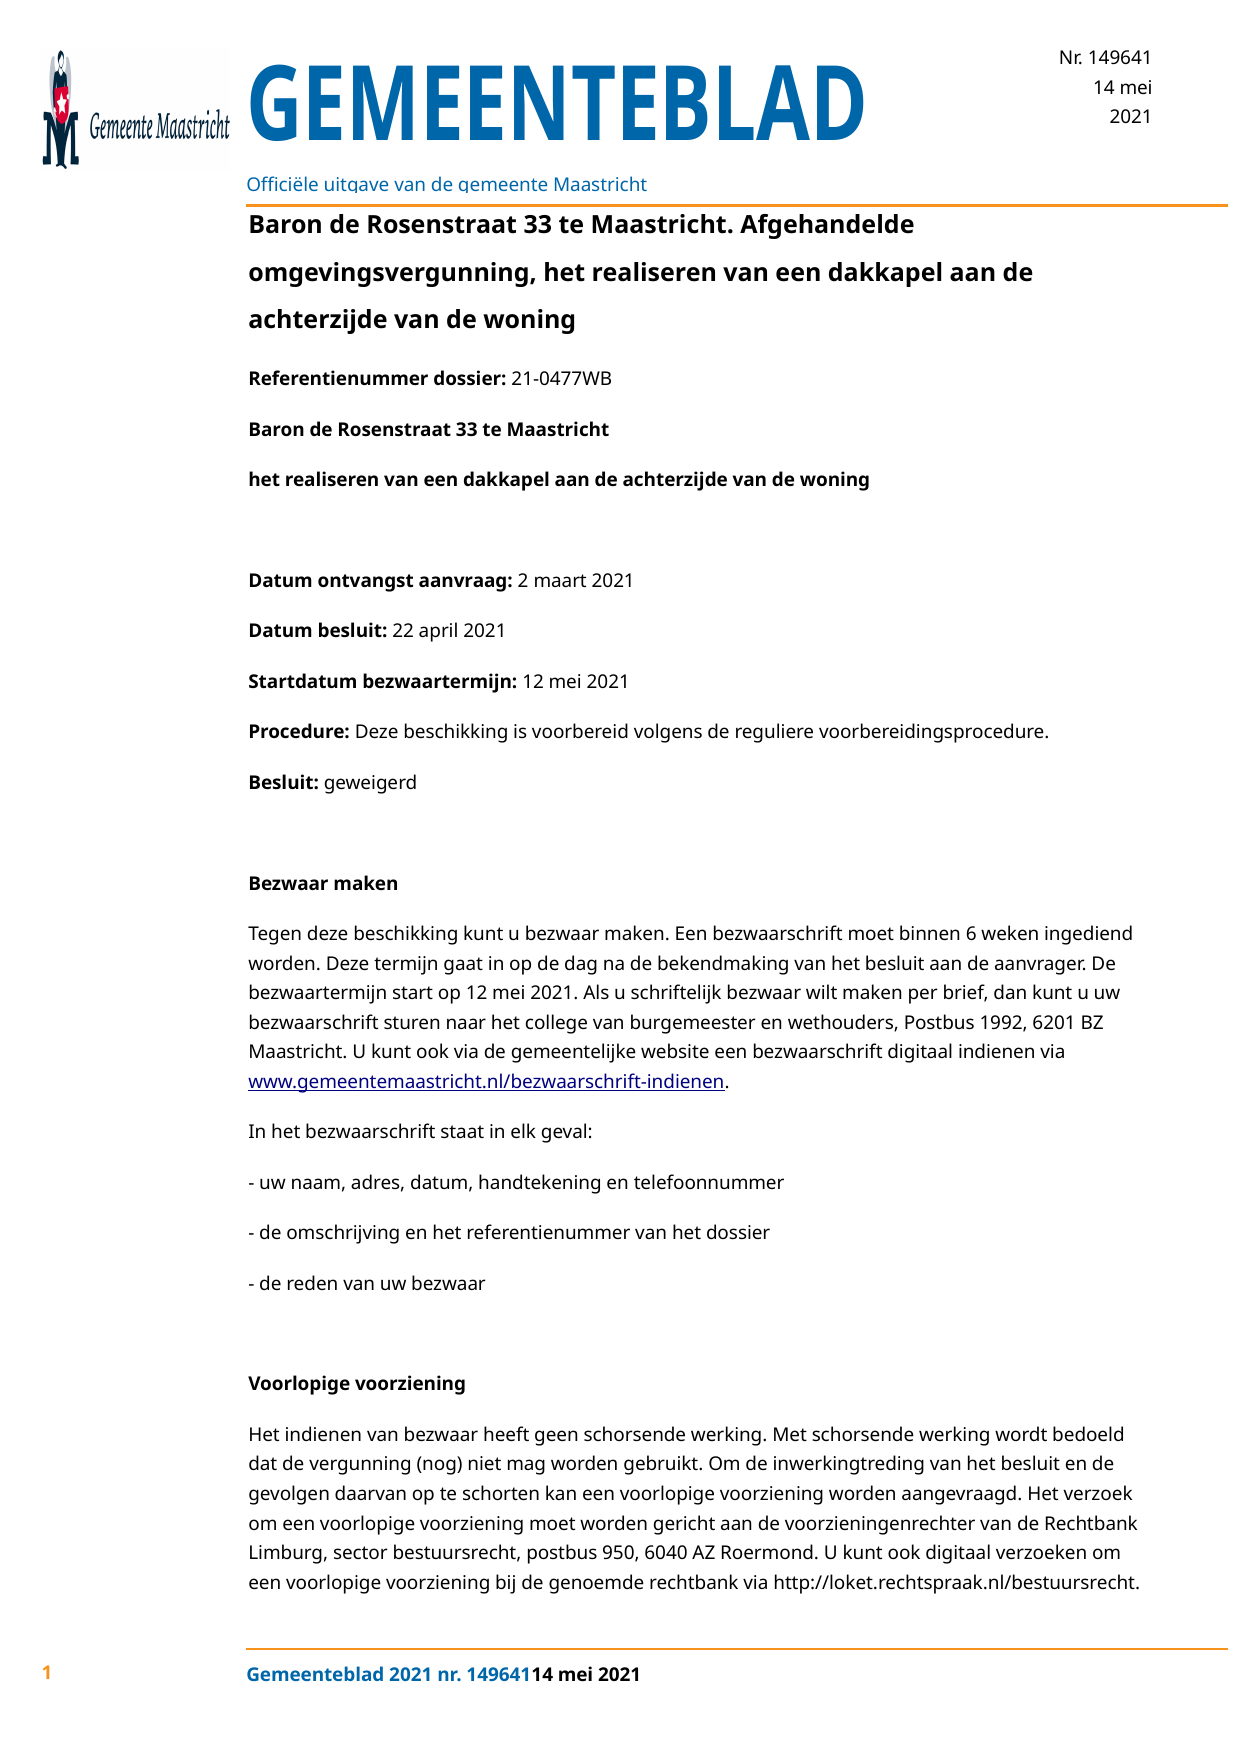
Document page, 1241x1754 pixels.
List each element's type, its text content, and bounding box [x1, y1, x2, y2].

text Bezwaar maken [248, 870, 1152, 895]
text In het bezwaarschrift staat in elk geval: [248, 1118, 1152, 1144]
text - uw naam, adres, datum, handtekening en telefoonnummer [248, 1169, 1152, 1194]
text het realiseren van een dakkapel aan de achterzijde van de woning [248, 466, 1152, 492]
text - de omschrijving en het referentienummer van het dossier [248, 1219, 1152, 1245]
text Startdatum bezwaartermijn: 12 mei 2021 [248, 668, 1152, 694]
text Besluit: geweigerd [248, 769, 1152, 794]
text Het indienen van bezwaar heeft geen schorsende werking. Met schorsende werking wordt bedoeld dat de vergunning (nog) niet mag worden gebruikt. Om de inwerkingtreding van het besluit en de gevolgen daarvan op te schorten kan een voorlopige voorziening worden aangevraagd. Het verzoek om een voorlopige voorziening moet worden gericht aan de voorzieningenrechter van de Rechtbank Limburg, sector bestuursrecht, postbus 950, 6040 AZ Roermond. U kunt ook digitaal verzoeken om een voorlopige voorziening bij de genoemde rechtbank via http://loket.rechtspraak.nl/bestuursrecht. [248, 1421, 1152, 1594]
text Datum ontvangst aanvraag: 2 maart 2021 [248, 567, 1152, 593]
text Tegen deze beschikking kunt u bezwaar maken. Een bezwaarschrift moet binnen 6 weken ingediend worden. Deze termijn gaat in op de dag na de bekendmaking van het besluit aan de aanvrager. De bezwaartermijn start op 12 mei 2021. Als u schriftelijk bezwaar wilt maken per brief, dan kunt u uw bezwaarschrift sturen naar het college van burgemeester en wethouders, Postbus 1992, 6201 BZ Maastricht. U kunt ook via de gemeentelijke website een bezwaarschrift digitaal indienen via www.gemeentemaastricht.nl/bezwaarschrift-indienen. [248, 920, 1152, 1094]
text Baron de Rosenstraat 33 te Maastricht [248, 416, 1152, 442]
text Voorlopige voorziening [248, 1371, 1152, 1396]
text - de reden van uw bezwaar [248, 1270, 1152, 1295]
picture [41, 47, 231, 172]
text Datum besluit: 22 april 2021 [248, 618, 1152, 643]
text Procedure: Deze beschikking is voorbereid volgens de reguliere voorbereidingsprocedure. [248, 718, 1152, 744]
text Referentienummer dossier: 21-0477WB [248, 366, 1152, 391]
text Baron de Rosenstraat 33 te Maastricht. Afgehandelde omgevingsvergunning, het realiseren van een dakkapel aan de achterzijde van de woning [248, 207, 1152, 336]
